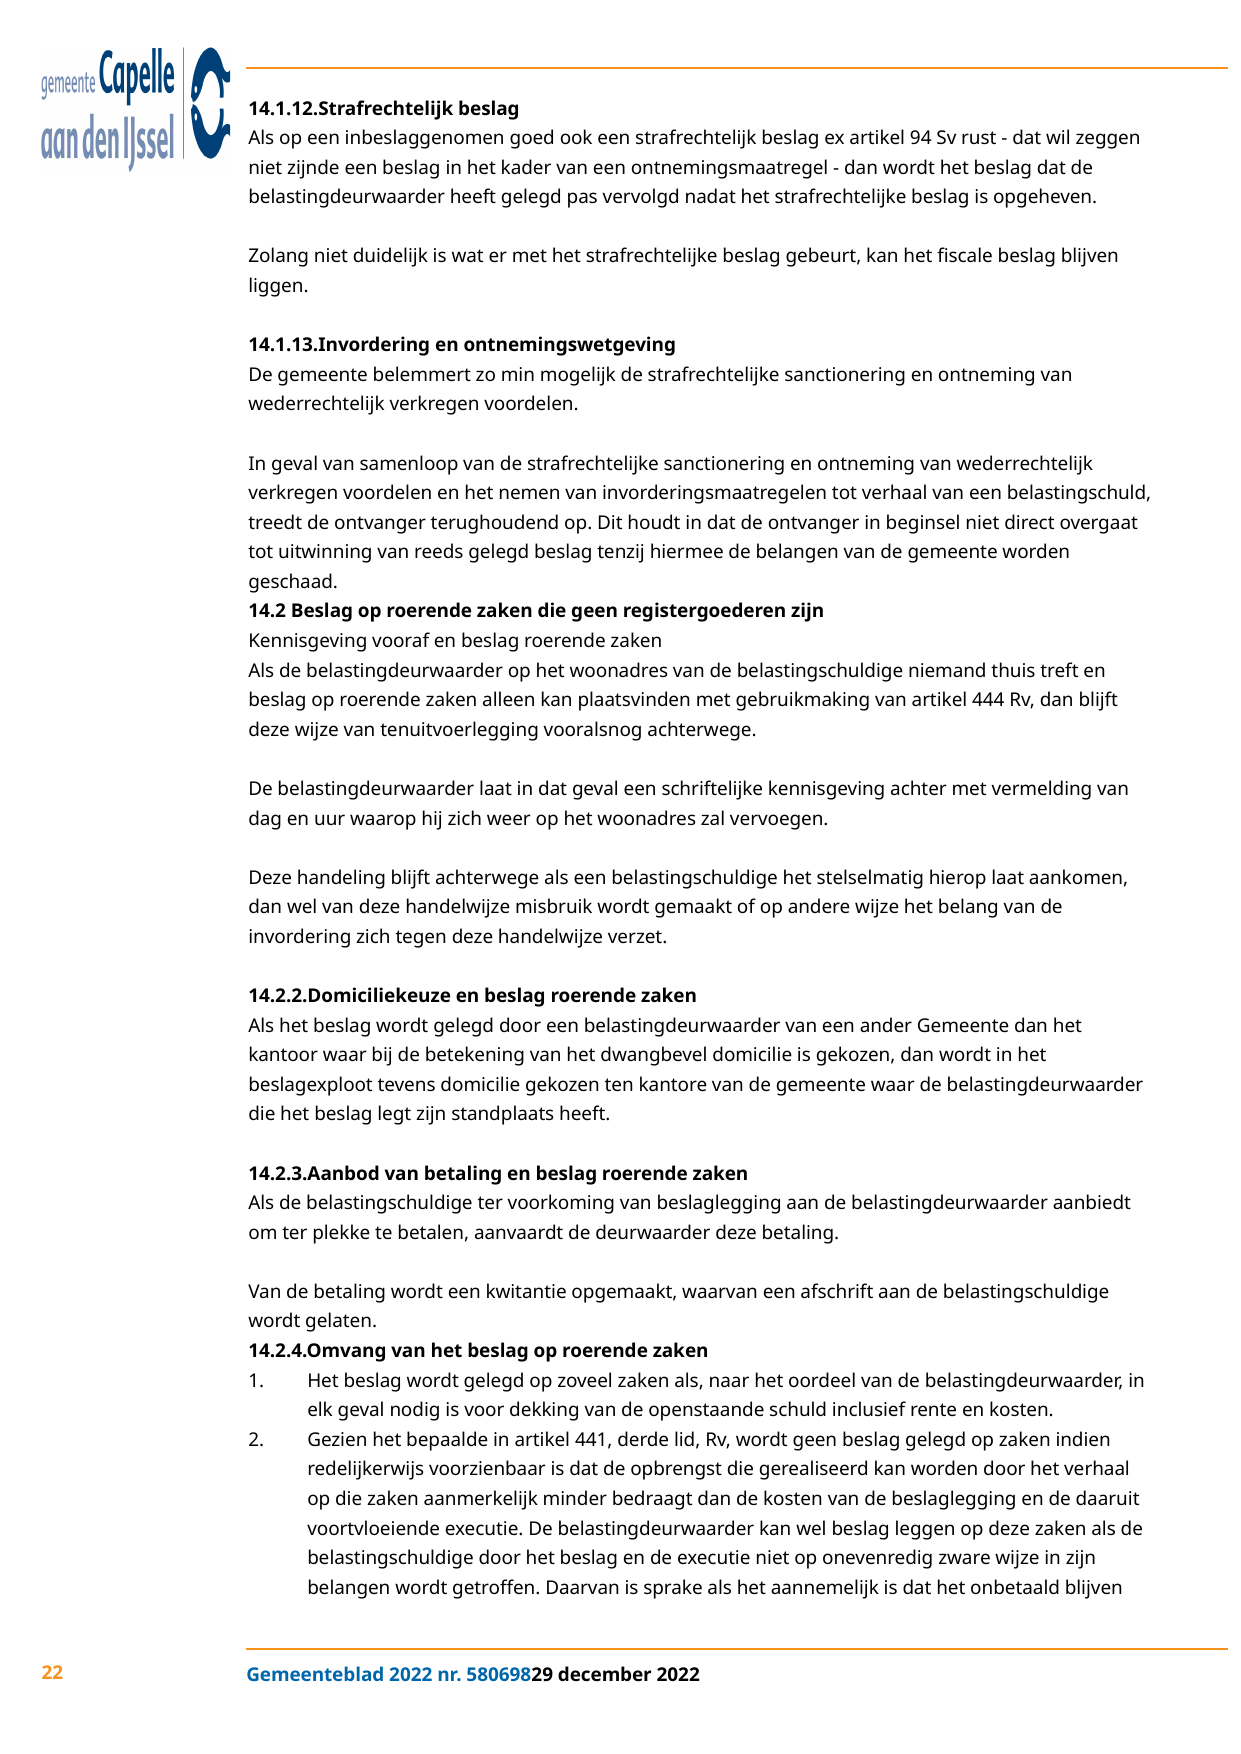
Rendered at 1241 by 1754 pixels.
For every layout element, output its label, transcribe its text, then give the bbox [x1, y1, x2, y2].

list Het beslag wordt gelegd op zoveel zaken als, naar het oordeel van de belastingdeurwaarder, in elk geval nodig is voor dekking van de openstaande schuld inclusief rente en kosten. [248, 1367, 1152, 1422]
text In geval van samenloop van de strafrechtelijke sanctionering en ontneming van wederrechtelijk verkregen voordelen en het nemen van invorderingsmaatregelen tot verhaal van een belastingschuld, treedt de ontvanger terughoudend op. Dit houdt in dat de ontvanger in beginsel niet direct overgaat tot uitwinning van reeds gelegd beslag tenzij hiermee de belangen van de gemeente worden geschaad. [248, 450, 1152, 594]
text De gemeente belemmert zo min mogelijk de strafrechtelijke sanctionering en ontneming van wederrechtelijk verkregen voordelen. [248, 361, 1152, 416]
list Gezien het bepaalde in artikel 441, derde lid, Rv, wordt geen beslag gelegd op zaken indien redelijkerwijs voorzienbaar is dat de opbrengst die gerealiseerd kan worden door het verhaal op die zaken aanmerkelijk minder bedraagt dan de kosten van de beslaglegging en de daaruit voortvloeiende executie. De belastingdeurwaarder kan wel beslag leggen op deze zaken als de belastingschuldige door het beslag en de executie niet op onevenredig zware wijze in zijn belangen wordt getroffen. Daarvan is sprake als het aannemelijk is dat het onbetaald blijven [248, 1426, 1152, 1600]
text Als het beslag wordt gelegd door een belastingdeurwaarder van een ander Gemeente dan het kantoor waar bij de betekening van het dwangbevel domicilie is gekozen, dan wordt in het beslagexploot tevens domicilie gekozen ten kantore van de gemeente waar de belastingdeurwaarder die het beslag legt zijn standplaats heeft. [248, 1012, 1152, 1126]
picture [41, 47, 231, 172]
text Van de betaling wordt een kwitantie opgemaakt, waarvan een afschrift aan de belastingschuldige wordt gelaten. [248, 1278, 1152, 1333]
text Als op een inbeslaggenomen goed ook een strafrechtelijk beslag ex artikel 94 Sv rust - dat wil zeggen niet zijnde een beslag in het kader van een ontnemingsmaatregel - dan wordt het beslag dat de belastingdeurwaarder heeft gelegd pas vervolgd nadat het strafrechtelijke beslag is opgeheven. [248, 124, 1152, 209]
text Zolang niet duidelijk is wat er met het strafrechtelijke beslag gebeurt, kan het fiscale beslag blijven liggen. [248, 243, 1152, 298]
text De belastingdeurwaarder laat in dat geval een schriftelijke kennisgeving achter met vermelding van dag en uur waarop hij zich weer op het woonadres zal vervoegen. [248, 775, 1152, 831]
text Deze handeling blijft achterwege als een belastingschuldige het stelselmatig hierop laat aankomen, dan wel van deze handelwijze misbruik wordt gemaakt of op andere wijze het belang van de invordering zich tegen deze handelwijze verzet. [248, 864, 1152, 949]
text Als de belastingdeurwaarder op het woonadres van de belastingschuldige niemand thuis treft en beslag op roerende zaken alleen kan plaatsvinden met gebruikmaking van artikel 444 Rv, dan blijft deze wijze van tenuitvoerlegging vooralsnog achterwege. [248, 657, 1152, 742]
text Als de belastingschuldige ter voorkoming van beslaglegging aan de belastingdeurwaarder aanbiedt om ter plekke te betalen, aanvaardt de deurwaarder deze betaling. [248, 1189, 1152, 1245]
text 14.2.2.Domiciliekeuze en beslag roerende zaken [248, 982, 1152, 1008]
text 14.2 Beslag op roerende zaken die geen registergoederen zijn [248, 598, 1152, 623]
text 14.2.3.Aanbod van betaling en beslag roerende zaken [248, 1160, 1152, 1186]
text 14.2.4.Omvang van het beslag op roerende zaken [248, 1337, 1152, 1363]
text 14.1.13.Invordering en ontnemingswetgeving [248, 331, 1152, 357]
text 14.1.12.Strafrechtelijk beslag [248, 95, 1152, 121]
text Kennisgeving vooraf en beslag roerende zaken [248, 627, 1152, 653]
